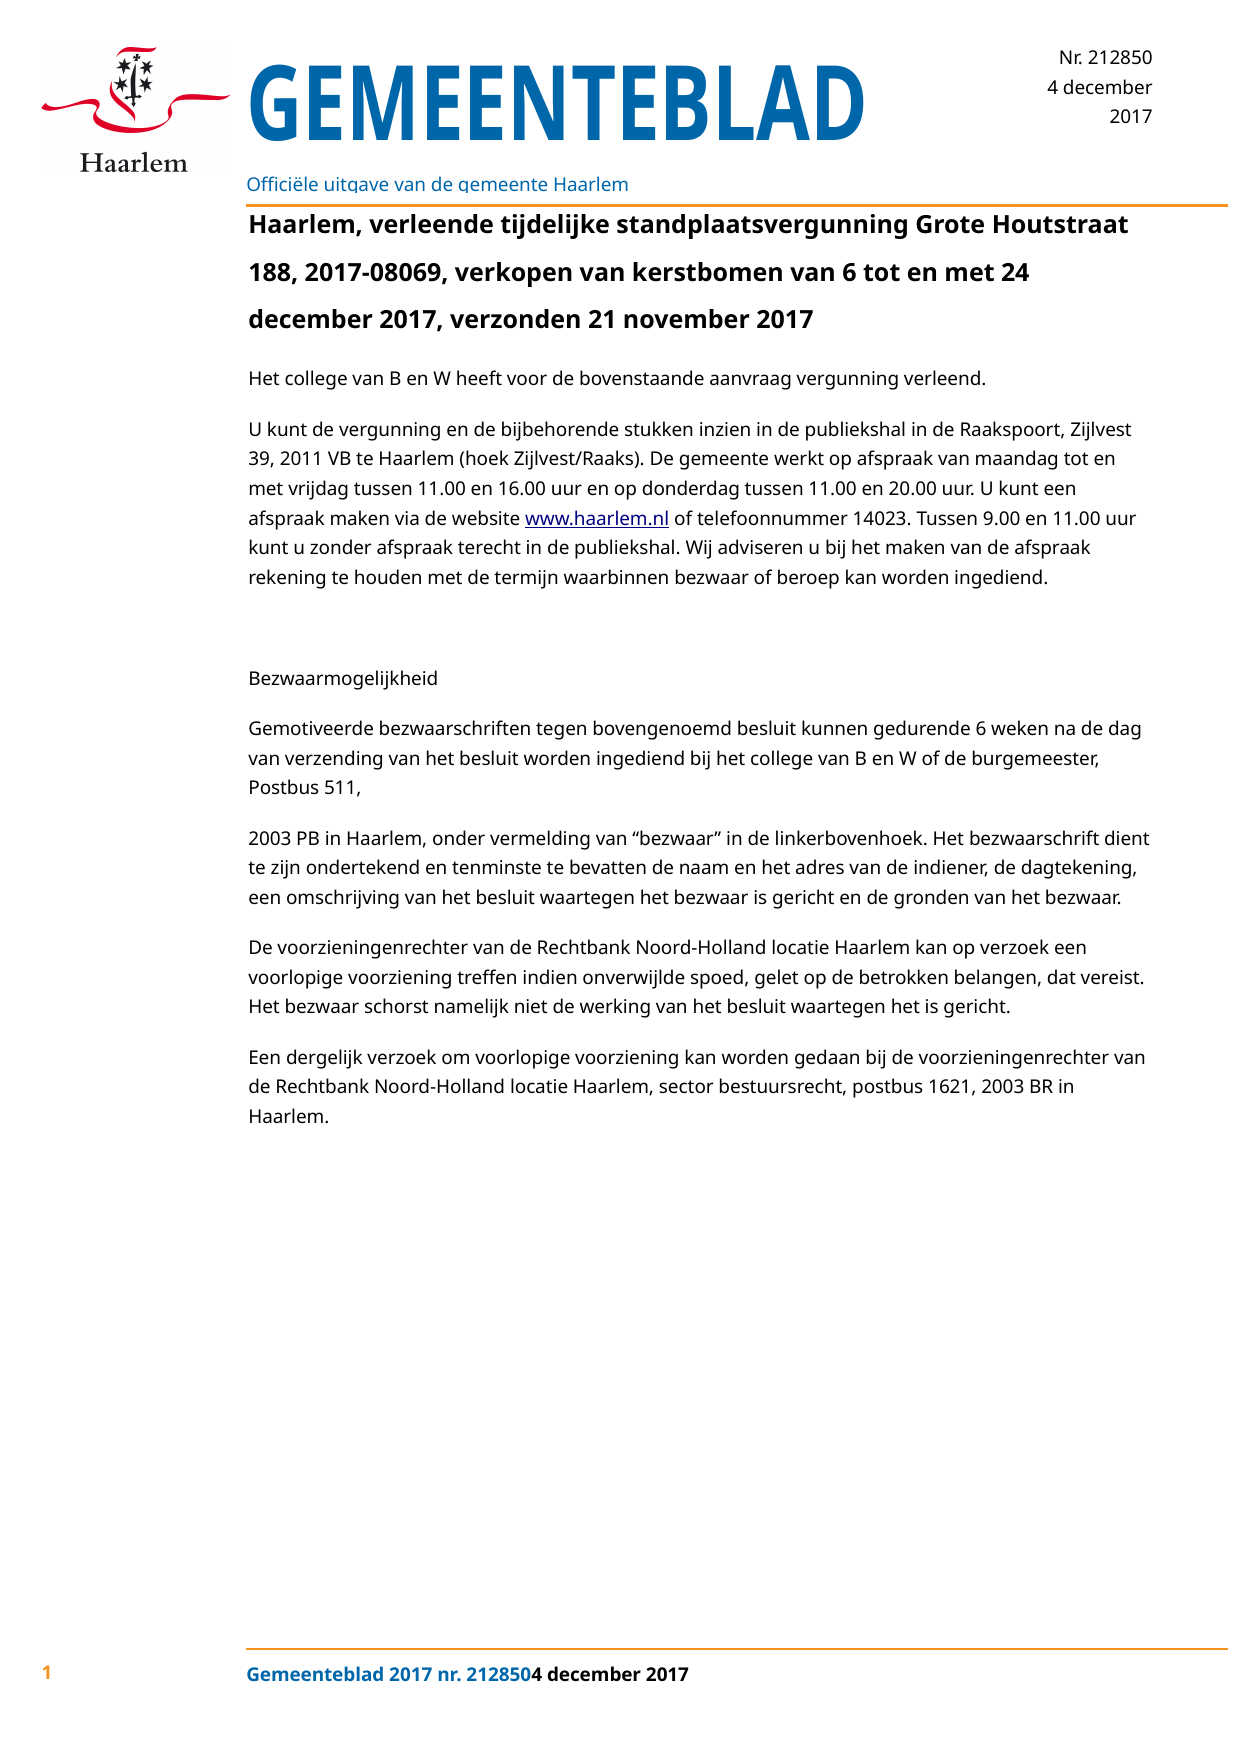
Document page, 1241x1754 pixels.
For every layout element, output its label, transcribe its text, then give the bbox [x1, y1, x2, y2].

text U kunt de vergunning en de bijbehorende stukken inzien in de publiekshal in de Raakspoort, Zijlvest 39, 2011 VB te Haarlem (hoek Zijlvest/Raaks). De gemeente werkt op afspraak van maandag tot en met vrijdag tussen 11.00 en 16.00 uur en op donderdag tussen 11.00 en 20.00 uur. U kunt een afspraak maken via de website www.haarlem.nl of telefoonnummer 14023. Tussen 9.00 en 11.00 uur kunt u zonder afspraak terecht in de publiekshal. Wij adviseren u bij het maken van de afspraak rekening te houden met de termijn waarbinnen bezwaar of beroep kan worden ingediend. [248, 416, 1152, 589]
text 2003 PB in Haarlem, onder vermelding van “bezwaar” in de linkerbovenhoek. Het bezwaarschrift dient te zijn ondertekend en tenminste te bevatten de naam en het adres van de indiener, de dagtekening, een omschrijving van het besluit waartegen het bezwaar is gericht en de gronden van het bezwaar. [248, 825, 1152, 909]
text Haarlem, verleende tijdelijke standplaatsvergunning Grote Houtstraat 188, 2017-08069, verkopen van kerstbomen van 6 tot en met 24 december 2017, verzonden 21 november 2017 [248, 207, 1152, 336]
text Een dergelijk verzoek om voorlopige voorziening kan worden gedaan bij de voorzieningenrechter van de Rechtbank Noord-Holland locatie Haarlem, sector bestuursrecht, postbus 1621, 2003 BR in Haarlem. [248, 1044, 1152, 1129]
text Het college van B en W heeft voor de bovenstaande aanvraag vergunning verleend. [248, 366, 1152, 391]
text Bezwaarmogelijkheid [248, 665, 1152, 690]
text De voorzieningenrechter van de Rechtbank Noord-Holland locatie Haarlem kan op verzoek een voorlopige voorziening treffen indien onverwijlde spoed, gelet op de betrokken belangen, dat vereist. Het bezwaar schorst namelijk niet de werking van het besluit waartegen het is gericht. [248, 934, 1152, 1019]
text Gemotiveerde bezwaarschriften tegen bovengenoemd besluit kunnen gedurende 6 weken na de dag van verzending van het besluit worden ingediend bij het college van B en W of de burgemeester, Postbus 511, [248, 715, 1152, 800]
picture [41, 47, 231, 172]
